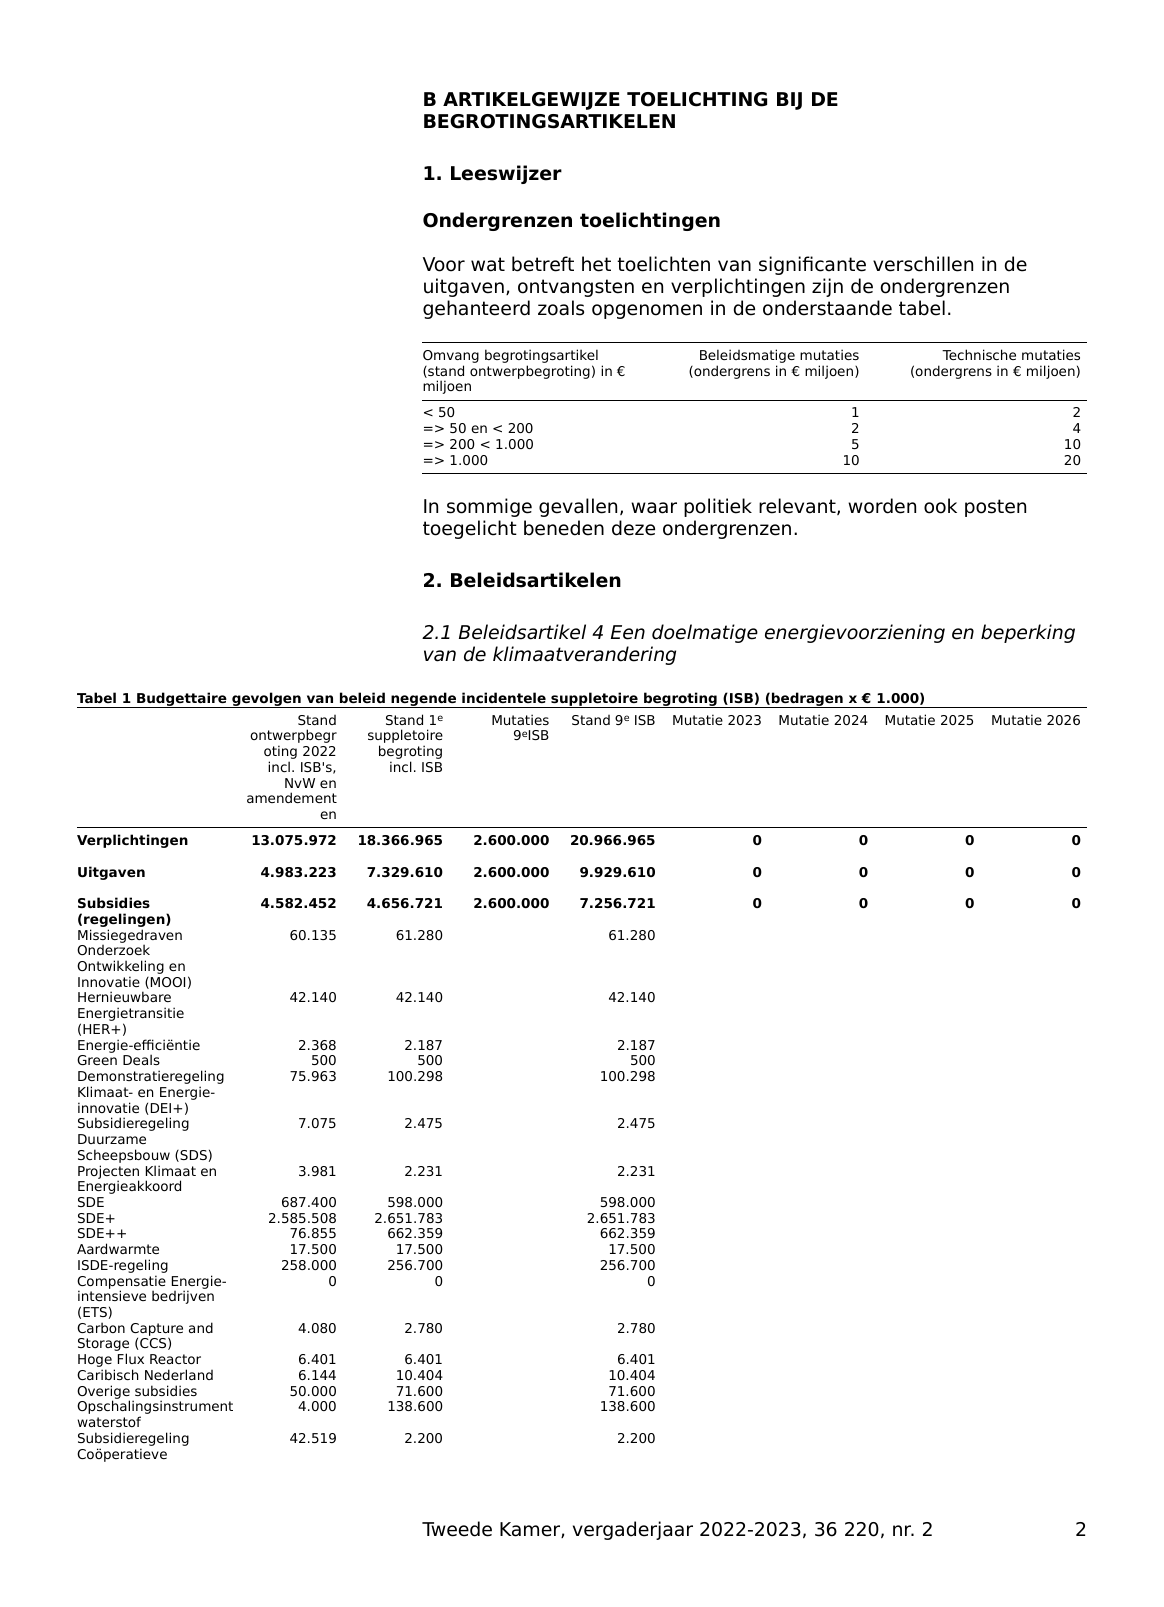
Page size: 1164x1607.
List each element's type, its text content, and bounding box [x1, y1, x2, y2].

table_cell [980, 1399, 1087, 1431]
table_cell 17.500 [555, 1242, 661, 1258]
table_cell [449, 1352, 555, 1368]
table_cell [980, 928, 1087, 990]
table_cell 6.401 [555, 1352, 661, 1368]
table_cell SDE+ [77, 1211, 236, 1226]
table_cell < 50 [422, 401, 644, 421]
table_cell 9.929.610 [555, 865, 661, 880]
table_cell [449, 880, 555, 896]
table_cell [449, 1258, 555, 1273]
table_cell [980, 1431, 1087, 1462]
table_cell [980, 1352, 1087, 1368]
table_cell [449, 1038, 555, 1053]
table_cell Carbon Capture and Storage (CCS) [77, 1321, 236, 1352]
table_cell 662.359 [343, 1226, 449, 1242]
table_cell [343, 880, 449, 896]
table_cell 256.700 [343, 1258, 449, 1273]
table_cell [874, 1352, 980, 1368]
table_cell 5 [644, 437, 865, 452]
table_cell [449, 1053, 555, 1069]
table_cell [768, 880, 874, 896]
table_cell Verplichtingen [77, 828, 236, 849]
table_cell 138.600 [555, 1399, 661, 1431]
table_cell [661, 1431, 768, 1462]
table_cell 0 [980, 865, 1087, 880]
table_cell Subsidieregeling Duurzame Scheepsbouw (SDS) [77, 1116, 236, 1163]
table_cell 61.280 [555, 928, 661, 990]
table_cell 18.366.965 [343, 828, 449, 849]
table_cell [661, 880, 768, 896]
table_cell Hernieuwbare Energietransitie (HER+) [77, 990, 236, 1037]
table_cell [980, 1226, 1087, 1242]
table_cell [661, 1399, 768, 1431]
table_cell 7.329.610 [343, 865, 449, 880]
table_cell 0 [874, 865, 980, 880]
table_cell 2.231 [343, 1163, 449, 1195]
table_cell 4.000 [236, 1399, 342, 1431]
table_cell [661, 1352, 768, 1368]
table_cell 0 [661, 865, 768, 880]
table_cell 0 [236, 1274, 342, 1321]
table_cell => 50 en < 200 [422, 421, 644, 437]
table_cell 42.140 [236, 990, 342, 1037]
table_cell Green Deals [77, 1053, 236, 1069]
table_cell [449, 928, 555, 990]
table_cell [661, 1053, 768, 1069]
table_cell Opschalingsinstrument waterstof [77, 1399, 236, 1431]
table_cell [874, 1258, 980, 1273]
table_cell 2 [644, 421, 865, 437]
table_cell Mutatie 2023 [661, 708, 768, 827]
table_cell => 1.000 [422, 453, 644, 473]
table_cell [555, 880, 661, 896]
table_cell 6.401 [236, 1352, 342, 1368]
table_cell [661, 1116, 768, 1163]
table_cell [768, 990, 874, 1037]
table_cell Energie-efficiëntie [77, 1038, 236, 1053]
table_cell 0 [768, 896, 874, 927]
table_cell [768, 1321, 874, 1352]
table_cell 7.075 [236, 1116, 342, 1163]
table_cell Subsidieregeling Coöperatieve [77, 1431, 236, 1462]
table_cell 100.298 [343, 1069, 449, 1116]
table_cell [874, 1211, 980, 1226]
table_cell 3.981 [236, 1163, 342, 1195]
table_cell 2.780 [343, 1321, 449, 1352]
table_cell => 200 < 1.000 [422, 437, 644, 452]
table_cell [449, 849, 555, 864]
table_cell [768, 849, 874, 864]
table_cell [661, 1226, 768, 1242]
table_cell Missiegedraven Onderzoek Ontwikkeling en Innovatie (MOOI) [77, 928, 236, 990]
table_cell 0 [768, 828, 874, 849]
table_cell 20 [865, 453, 1087, 473]
table_cell Aardwarmte [77, 1242, 236, 1258]
table_cell [768, 928, 874, 990]
table_cell [77, 849, 236, 864]
table_cell 76.855 [236, 1226, 342, 1242]
table_cell 2.200 [343, 1431, 449, 1462]
table_cell 17.500 [236, 1242, 342, 1258]
table_cell [661, 928, 768, 990]
table_cell [768, 1163, 874, 1195]
table_cell [874, 1038, 980, 1053]
table_cell [768, 1242, 874, 1258]
table_cell 2.600.000 [449, 865, 555, 880]
table_cell 4.983.223 [236, 865, 342, 880]
table_cell Stand ontwerpbegroting 2022 incl. ISB's, NvW en amendementen [236, 708, 342, 827]
table_cell 6.401 [343, 1352, 449, 1368]
table_cell 4.582.452 [236, 896, 342, 927]
table_cell 598.000 [343, 1195, 449, 1211]
table_cell [874, 1163, 980, 1195]
subtitle 2.1 Beleidsartikel 4 Een doelmatige energievoorziening en beperking van de klimaatverandering [422, 622, 1087, 666]
table_cell [874, 990, 980, 1037]
table_cell [449, 1321, 555, 1352]
table_cell [980, 1211, 1087, 1226]
table_cell Subsidies (regelingen) [77, 896, 236, 927]
table_cell [874, 1116, 980, 1163]
table_cell 0 [661, 828, 768, 849]
table_cell Hoge Flux Reactor [77, 1352, 236, 1368]
table_cell [980, 1163, 1087, 1195]
table_cell 2.187 [555, 1038, 661, 1053]
table_cell [980, 1195, 1087, 1211]
table_cell [874, 1242, 980, 1258]
table_cell 598.000 [555, 1195, 661, 1211]
table_cell Stand 9e ISB [555, 708, 661, 827]
table_cell [874, 849, 980, 864]
table_cell 0 [661, 896, 768, 927]
table_cell [661, 1211, 768, 1226]
table_cell Mutatie 2025 [874, 708, 980, 827]
table_cell [768, 1384, 874, 1399]
table_cell [980, 880, 1087, 896]
table_cell [980, 1258, 1087, 1273]
table_cell 500 [343, 1053, 449, 1069]
table_cell [980, 1069, 1087, 1116]
table_cell 2.475 [343, 1116, 449, 1163]
table_cell [449, 1368, 555, 1383]
table_cell [874, 928, 980, 990]
table_cell 2 [865, 401, 1087, 421]
table_cell 2.475 [555, 1116, 661, 1163]
table_cell [661, 1242, 768, 1258]
table_cell 10.404 [343, 1368, 449, 1383]
table_cell 71.600 [343, 1384, 449, 1399]
table_cell SDE [77, 1195, 236, 1211]
table_cell [449, 990, 555, 1037]
table_cell [980, 1384, 1087, 1399]
table_cell [980, 1274, 1087, 1321]
table_cell 20.966.965 [555, 828, 661, 849]
table_cell 500 [555, 1053, 661, 1069]
table_cell [661, 1038, 768, 1053]
table_cell [449, 1195, 555, 1211]
table_cell [874, 1069, 980, 1116]
table_cell 500 [236, 1053, 342, 1069]
table_cell [661, 1069, 768, 1116]
table_cell 2.651.783 [343, 1211, 449, 1226]
table_cell 100.298 [555, 1069, 661, 1116]
table_cell 0 [980, 896, 1087, 927]
table_cell [768, 1053, 874, 1069]
table_cell [768, 1226, 874, 1242]
table_cell [980, 1053, 1087, 1069]
table_cell 0 [343, 1274, 449, 1321]
table_cell [980, 1038, 1087, 1053]
table_cell 50.000 [236, 1384, 342, 1399]
table_header Tabel 1 Budgettaire gevolgen van beleid negende incidentele suppletoire begroting (ISB) (bedragen x € 1.000) [77, 691, 1087, 707]
table_cell [449, 1384, 555, 1399]
table_cell [980, 849, 1087, 864]
table_cell 10 [865, 437, 1087, 452]
subtitle 2. Beleidsartikelen [422, 570, 1087, 592]
table_cell 0 [768, 865, 874, 880]
table_cell 2.600.000 [449, 896, 555, 927]
table_cell [661, 1384, 768, 1399]
table_cell 7.256.721 [555, 896, 661, 927]
table_cell [768, 1258, 874, 1273]
table_cell [980, 1368, 1087, 1383]
table_cell [343, 849, 449, 864]
table_cell Mutatie 2026 [980, 708, 1087, 827]
table_cell [874, 1384, 980, 1399]
table_cell [661, 1368, 768, 1383]
table_cell 75.963 [236, 1069, 342, 1116]
table_cell [768, 1368, 874, 1383]
table_cell [77, 880, 236, 896]
table_cell 42.519 [236, 1431, 342, 1462]
table_cell ISDE-regeling [77, 1258, 236, 1273]
table_cell [449, 1431, 555, 1462]
table_cell [661, 1321, 768, 1352]
table_cell [449, 1116, 555, 1163]
table_cell [449, 1242, 555, 1258]
table_cell [874, 1274, 980, 1321]
table_cell 42.140 [343, 990, 449, 1037]
table_cell Caribisch Nederland [77, 1368, 236, 1383]
table_cell [449, 1069, 555, 1116]
table_cell 6.144 [236, 1368, 342, 1383]
table_cell [661, 1274, 768, 1321]
table_cell [449, 1399, 555, 1431]
table_cell [661, 849, 768, 864]
table_cell [768, 1274, 874, 1321]
table_cell 10 [644, 453, 865, 473]
table_cell [980, 1116, 1087, 1163]
table_cell [449, 1274, 555, 1321]
table_cell [236, 880, 342, 896]
table_cell 42.140 [555, 990, 661, 1037]
table_cell 662.359 [555, 1226, 661, 1242]
table_cell [449, 1163, 555, 1195]
table_cell [874, 1368, 980, 1383]
table_cell 17.500 [343, 1242, 449, 1258]
table_cell [980, 1321, 1087, 1352]
table_cell 4.080 [236, 1321, 342, 1352]
table_cell 0 [980, 828, 1087, 849]
table_cell 4 [865, 421, 1087, 437]
table_cell Demonstratieregeling Klimaat- en Energie-innovatie (DEI+) [77, 1069, 236, 1116]
table_cell [449, 1226, 555, 1242]
table_cell 258.000 [236, 1258, 342, 1273]
table_cell 2.200 [555, 1431, 661, 1462]
table_cell [236, 849, 342, 864]
table_cell [768, 1399, 874, 1431]
table_cell 71.600 [555, 1384, 661, 1399]
table_cell 0 [874, 896, 980, 927]
table_cell [661, 990, 768, 1037]
table_cell [77, 708, 236, 827]
table_cell [555, 849, 661, 864]
text Voor wat betreft het toelichten van significante verschillen in de uitgaven, ontvangsten en verplichtingen zijn de ondergrenzen gehanteerd zoals opgenomen in de onderstaande tabel. [422, 254, 1087, 320]
table_cell [874, 1321, 980, 1352]
table_cell 0 [874, 828, 980, 849]
table_cell 2.780 [555, 1321, 661, 1352]
table_cell [768, 1069, 874, 1116]
table_cell [768, 1195, 874, 1211]
table_cell [980, 990, 1087, 1037]
table_cell 0 [555, 1274, 661, 1321]
table_cell 2.600.000 [449, 828, 555, 849]
subtitle 1. Leeswijzer [422, 163, 1087, 185]
table_header Technische mutaties (ondergrens in € miljoen) [865, 343, 1087, 399]
table_cell [768, 1431, 874, 1462]
table_cell 687.400 [236, 1195, 342, 1211]
table_cell [980, 1242, 1087, 1258]
subtitle Ondergrenzen toelichtingen [422, 210, 1087, 232]
table_cell 2.368 [236, 1038, 342, 1053]
table_header Omvang begrotingsartikel (stand ontwerpbegroting) in € miljoen [422, 343, 644, 399]
table_cell [874, 1195, 980, 1211]
table_cell 60.135 [236, 928, 342, 990]
table_cell [874, 1399, 980, 1431]
table_cell [874, 1431, 980, 1462]
table_cell Compensatie Energie-intensieve bedrijven (ETS) [77, 1274, 236, 1321]
table_cell Stand 1e suppletoire begroting incl. ISB [343, 708, 449, 827]
table_cell [661, 1258, 768, 1273]
table_cell [449, 1211, 555, 1226]
table_cell 1 [644, 401, 865, 421]
table_cell Overige subsidies [77, 1384, 236, 1399]
table_cell 2.651.783 [555, 1211, 661, 1226]
table_cell 10.404 [555, 1368, 661, 1383]
table_header Beleidsmatige mutaties (ondergrens in € miljoen) [644, 343, 865, 399]
table_cell [768, 1038, 874, 1053]
table_cell Mutaties 9eISB [449, 708, 555, 827]
table_cell [874, 1226, 980, 1242]
table_cell Projecten Klimaat en Energieakkoord [77, 1163, 236, 1195]
table_cell [768, 1352, 874, 1368]
table_cell 256.700 [555, 1258, 661, 1273]
table_cell 138.600 [343, 1399, 449, 1431]
table_cell 13.075.972 [236, 828, 342, 849]
subtitle B ARTIKELGEWIJZE TOELICHTING BIJ DE BEGROTINGSARTIKELEN [422, 89, 1087, 133]
table_cell 2.187 [343, 1038, 449, 1053]
text In sommige gevallen, waar politiek relevant, worden ook posten toegelicht beneden deze ondergrenzen. [422, 496, 1087, 540]
table_cell SDE++ [77, 1226, 236, 1242]
table_cell 2.585.508 [236, 1211, 342, 1226]
table_cell 61.280 [343, 928, 449, 990]
table_cell [874, 1053, 980, 1069]
table_cell 4.656.721 [343, 896, 449, 927]
table_cell Mutatie 2024 [768, 708, 874, 827]
table_cell [768, 1211, 874, 1226]
table_cell [874, 880, 980, 896]
table_cell 2.231 [555, 1163, 661, 1195]
table_cell [661, 1163, 768, 1195]
table_cell [768, 1116, 874, 1163]
table_cell [661, 1195, 768, 1211]
table_cell Uitgaven [77, 865, 236, 880]
